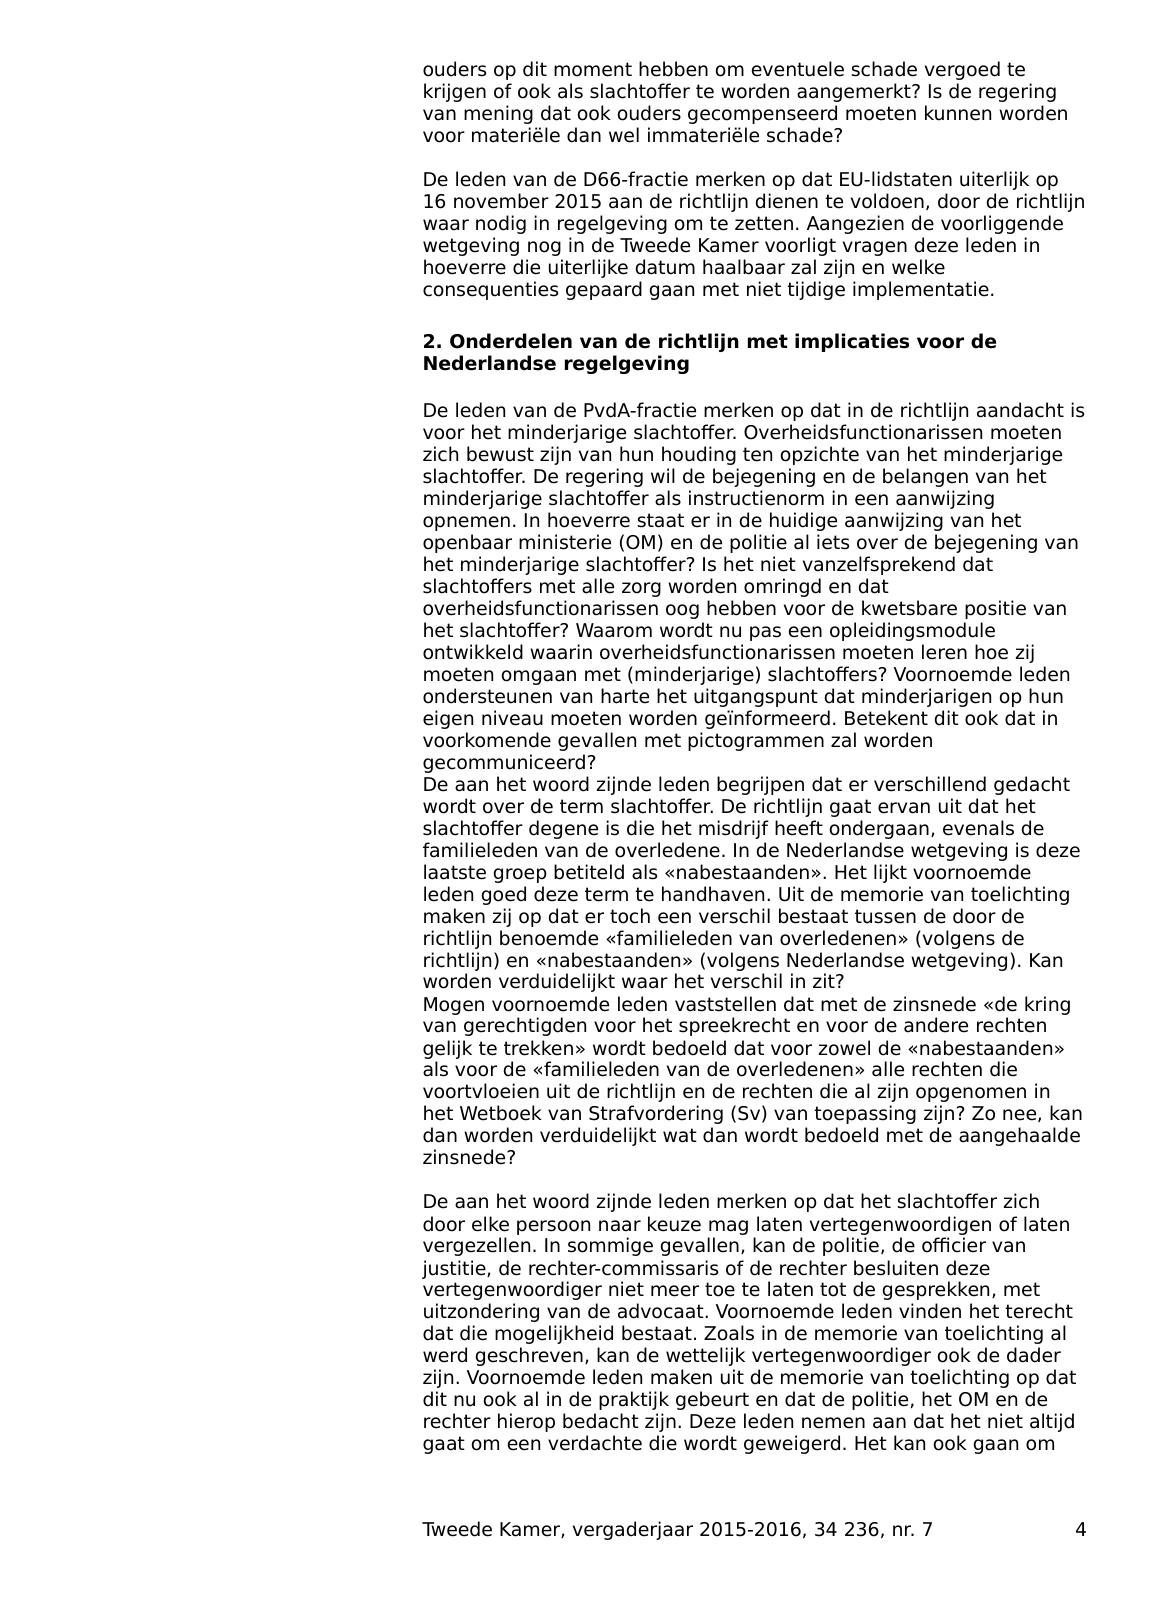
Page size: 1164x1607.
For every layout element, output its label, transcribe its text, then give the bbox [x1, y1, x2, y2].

text ouders op dit moment hebben om eventuele schade vergoed te krijgen of ook als slachtoffer te worden aangemerkt? Is de regering van mening dat ook ouders gecompenseerd moeten kunnen worden voor materiële dan wel immateriële schade? [422, 59, 1087, 147]
text Mogen voornoemde leden vaststellen dat met de zinsnede «de kring van gerechtigden voor het spreekrecht en voor de andere rechten gelijk te trekken» wordt bedoeld dat voor zowel de «nabestaanden» als voor de «familieleden van de overledenen» alle rechten die voortvloeien uit de richtlijn en de rechten die al zijn opgenomen in het Wetboek van Strafvordering (Sv) van toepassing zijn? Zo nee, kan dan worden verduidelijkt wat dan wordt bedoeld met de aangehaalde zinsnede? [422, 993, 1087, 1169]
subtitle 2. Onderdelen van de richtlijn met implicaties voor de Nederlandse regelgeving [422, 331, 1087, 375]
text De aan het woord zijnde leden merken op dat het slachtoffer zich door elke persoon naar keuze mag laten vertegenwoordigen of laten vergezellen. In sommige gevallen, kan de politie, de officier van justitie, de rechter-commissaris of de rechter besluiten deze vertegenwoordiger niet meer toe te laten tot de gesprekken, met uitzondering van de advocaat. Voornoemde leden vinden het terecht dat die mogelijkheid bestaat. Zoals in de memorie van toelichting al werd geschreven, kan de wettelijk vertegenwoordiger ook de dader zijn. Voornoemde leden maken uit de memorie van toelichting op dat dit nu ook al in de praktijk gebeurt en dat de politie, het OM en de rechter hierop bedacht zijn. Deze leden nemen aan dat het niet altijd gaat om een verdachte die wordt geweigerd. Het kan ook gaan om [422, 1191, 1087, 1455]
text De aan het woord zijnde leden begrijpen dat er verschillend gedacht wordt over de term slachtoffer. De richtlijn gaat ervan uit dat het slachtoffer degene is die het misdrijf heeft ondergaan, evenals de familieleden van de overledene. In de Nederlandse wetgeving is deze laatste groep betiteld als «nabestaanden». Het lijkt voornoemde leden goed deze term te handhaven. Uit de memorie van toelichting maken zij op dat er toch een verschil bestaat tussen de door de richtlijn benoemde «familieleden van overledenen» (volgens de richtlijn) en «nabestaanden» (volgens Nederlandse wetgeving). Kan worden verduidelijkt waar het verschil in zit? [422, 774, 1087, 993]
text De leden van de D66-fractie merken op dat EU-lidstaten uiterlijk op 16 november 2015 aan de richtlijn dienen te voldoen, door de richtlijn waar nodig in regelgeving om te zetten. Aangezien de voorliggende wetgeving nog in de Tweede Kamer voorligt vragen deze leden in hoeverre die uiterlijke datum haalbaar zal zijn en welke consequenties gepaard gaan met niet tijdige implementatie. [422, 169, 1087, 301]
text De leden van de PvdA-fractie merken op dat in de richtlijn aandacht is voor het minderjarige slachtoffer. Overheidsfunctionarissen moeten zich bewust zijn van hun houding ten opzichte van het minderjarige slachtoffer. De regering wil de bejegening en de belangen van het minderjarige slachtoffer als instructienorm in een aanwijzing opnemen. In hoeverre staat er in de huidige aanwijzing van het openbaar ministerie (OM) en de politie al iets over de bejegening van het minderjarige slachtoffer? Is het niet vanzelfsprekend dat slachtoffers met alle zorg worden omringd en dat overheidsfunctionarissen oog hebben voor de kwetsbare positie van het slachtoffer? Waarom wordt nu pas een opleidingsmodule ontwikkeld waarin overheidsfunctionarissen moeten leren hoe zij moeten omgaan met (minderjarige) slachtoffers? Voornoemde leden ondersteunen van harte het uitgangspunt dat minderjarigen op hun eigen niveau moeten worden geïnformeerd. Betekent dit ook dat in voorkomende gevallen met pictogrammen zal worden gecommuniceerd? [422, 400, 1087, 774]
